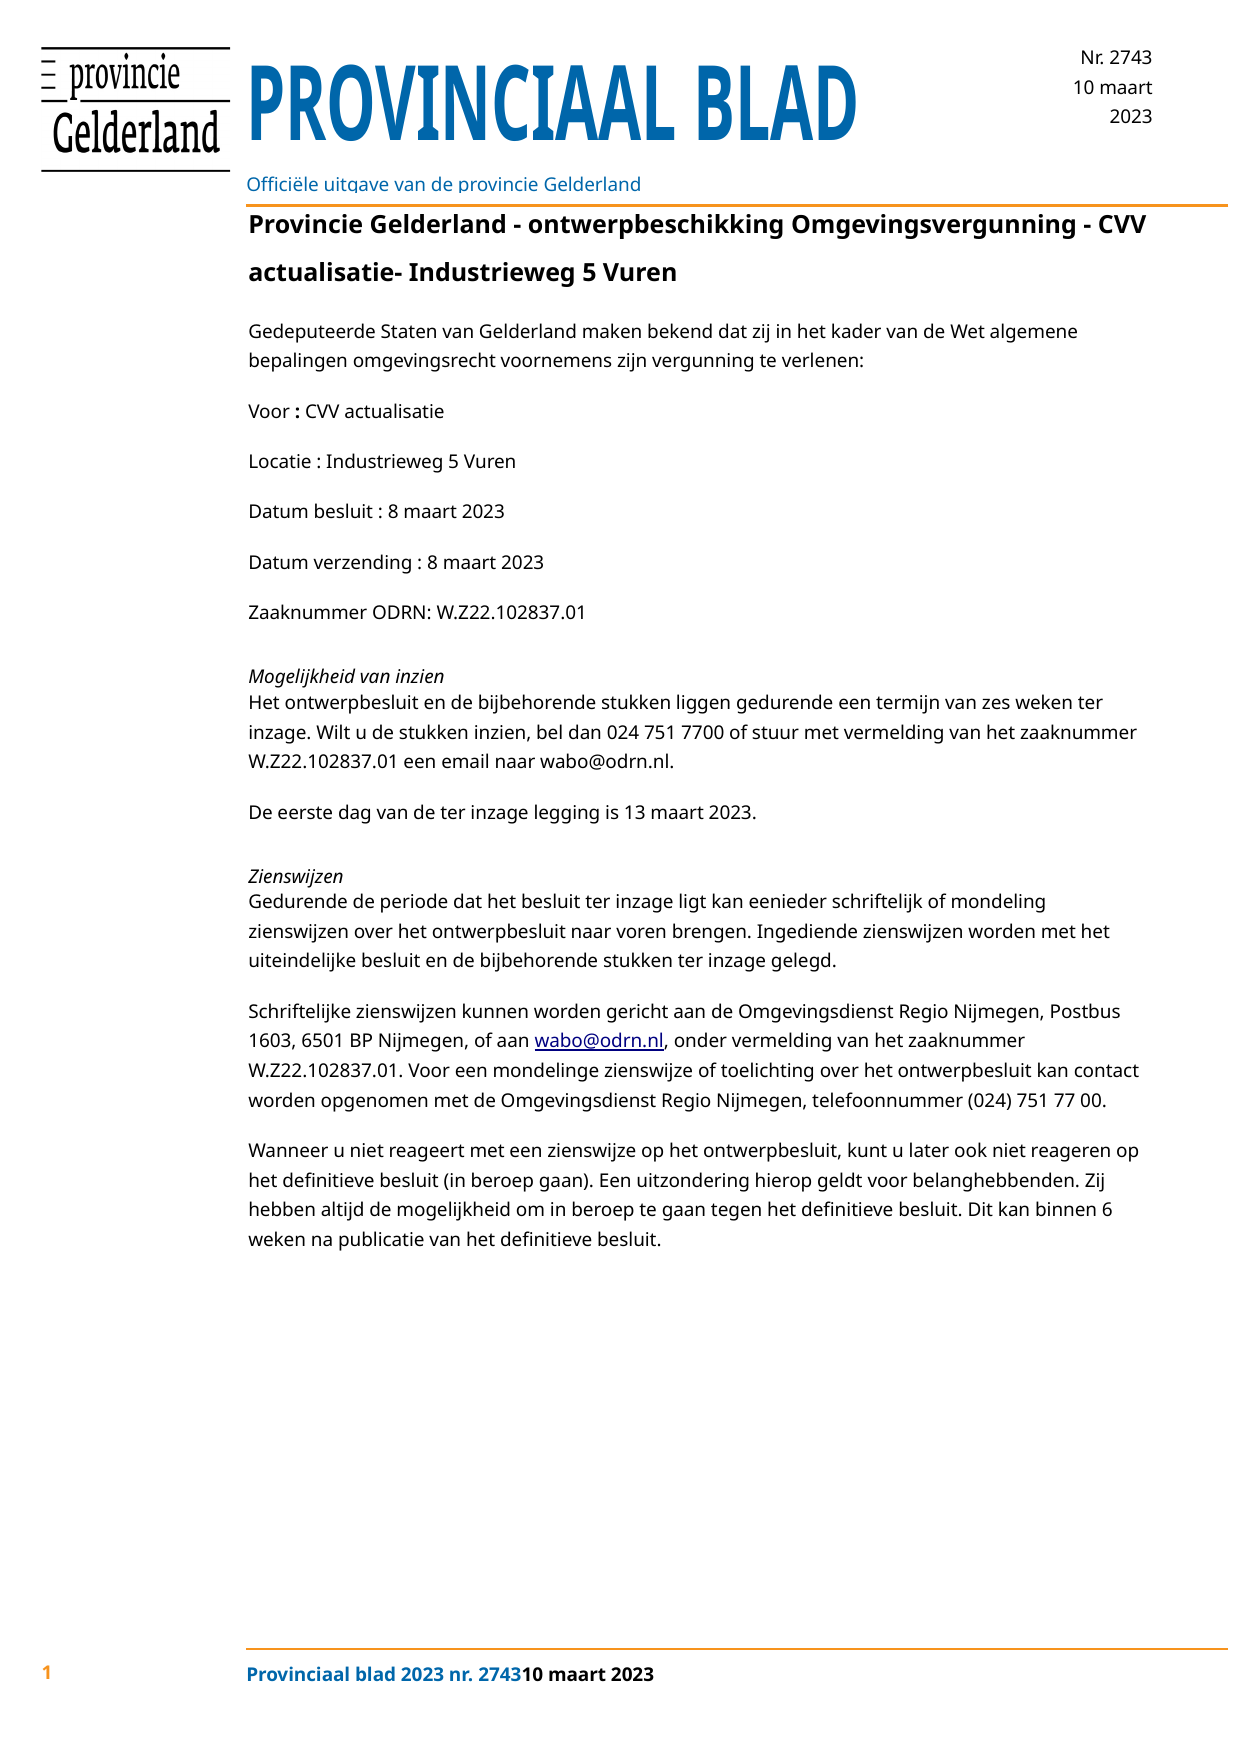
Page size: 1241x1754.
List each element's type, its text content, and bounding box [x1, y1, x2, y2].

text Het ontwerpbesluit en de bijbehorende stukken liggen gedurende een termijn van zes weken ter inzage. Wilt u de stukken inzien, bel dan 024 751 7700 of stuur met vermelding van het zaaknummer W.Z22.102837.01 een email naar wabo@odrn.nl. [248, 689, 1152, 774]
text Zienswijzen [248, 863, 1152, 888]
picture [41, 47, 231, 172]
text Datum besluit : 8 maart 2023 [248, 499, 1152, 524]
text Voor : CVV actualisatie [248, 398, 1152, 424]
text Schriftelijke zienswijzen kunnen worden gericht aan de Omgevingsdienst Regio Nijmegen, Postbus 1603, 6501 BP Nijmegen, of aan wabo@odrn.nl, onder vermelding van het zaaknummer W.Z22.102837.01. Voor een mondelinge zienswijze of toelichting over het ontwerpbesluit kan contact worden opgenomen met de Omgevingsdienst Regio Nijmegen, telefoonnummer (024) 751 77 00. [248, 998, 1152, 1113]
text De eerste dag van de ter inzage legging is 13 maart 2023. [248, 799, 1152, 824]
text Mogelijkheid van inzien [248, 663, 1152, 689]
text Gedurende de periode dat het besluit ter inzage ligt kan eenieder schriftelijk of mondeling zienswijzen over het ontwerpbesluit naar voren brengen. Ingediende zienswijzen worden met het uiteindelijke besluit en de bijbehorende stukken ter inzage gelegd. [248, 888, 1152, 973]
text Zaaknummer ODRN: W.Z22.102837.01 [248, 599, 1152, 625]
text Gedeputeerde Staten van Gelderland maken bekend dat zij in het kader van de Wet algemene bepalingen omgevingsrecht voornemens zijn vergunning te verlenen: [248, 318, 1152, 373]
text Provincie Gelderland - ontwerpbeschikking Omgevingsvergunning - CVV actualisatie- Industrieweg 5 Vuren [248, 207, 1152, 288]
text Locatie : Industrieweg 5 Vuren [248, 448, 1152, 474]
text Datum verzending : 8 maart 2023 [248, 549, 1152, 575]
text Wanneer u niet reageert met een zienswijze op het ontwerpbesluit, kunt u later ook niet reageren op het definitieve besluit (in beroep gaan). Een uitzondering hierop geldt voor belanghebbenden. Zij hebben altijd de mogelijkheid om in beroep te gaan tegen het definitieve besluit. Dit kan binnen 6 weken na publicatie van het definitieve besluit. [248, 1137, 1152, 1252]
